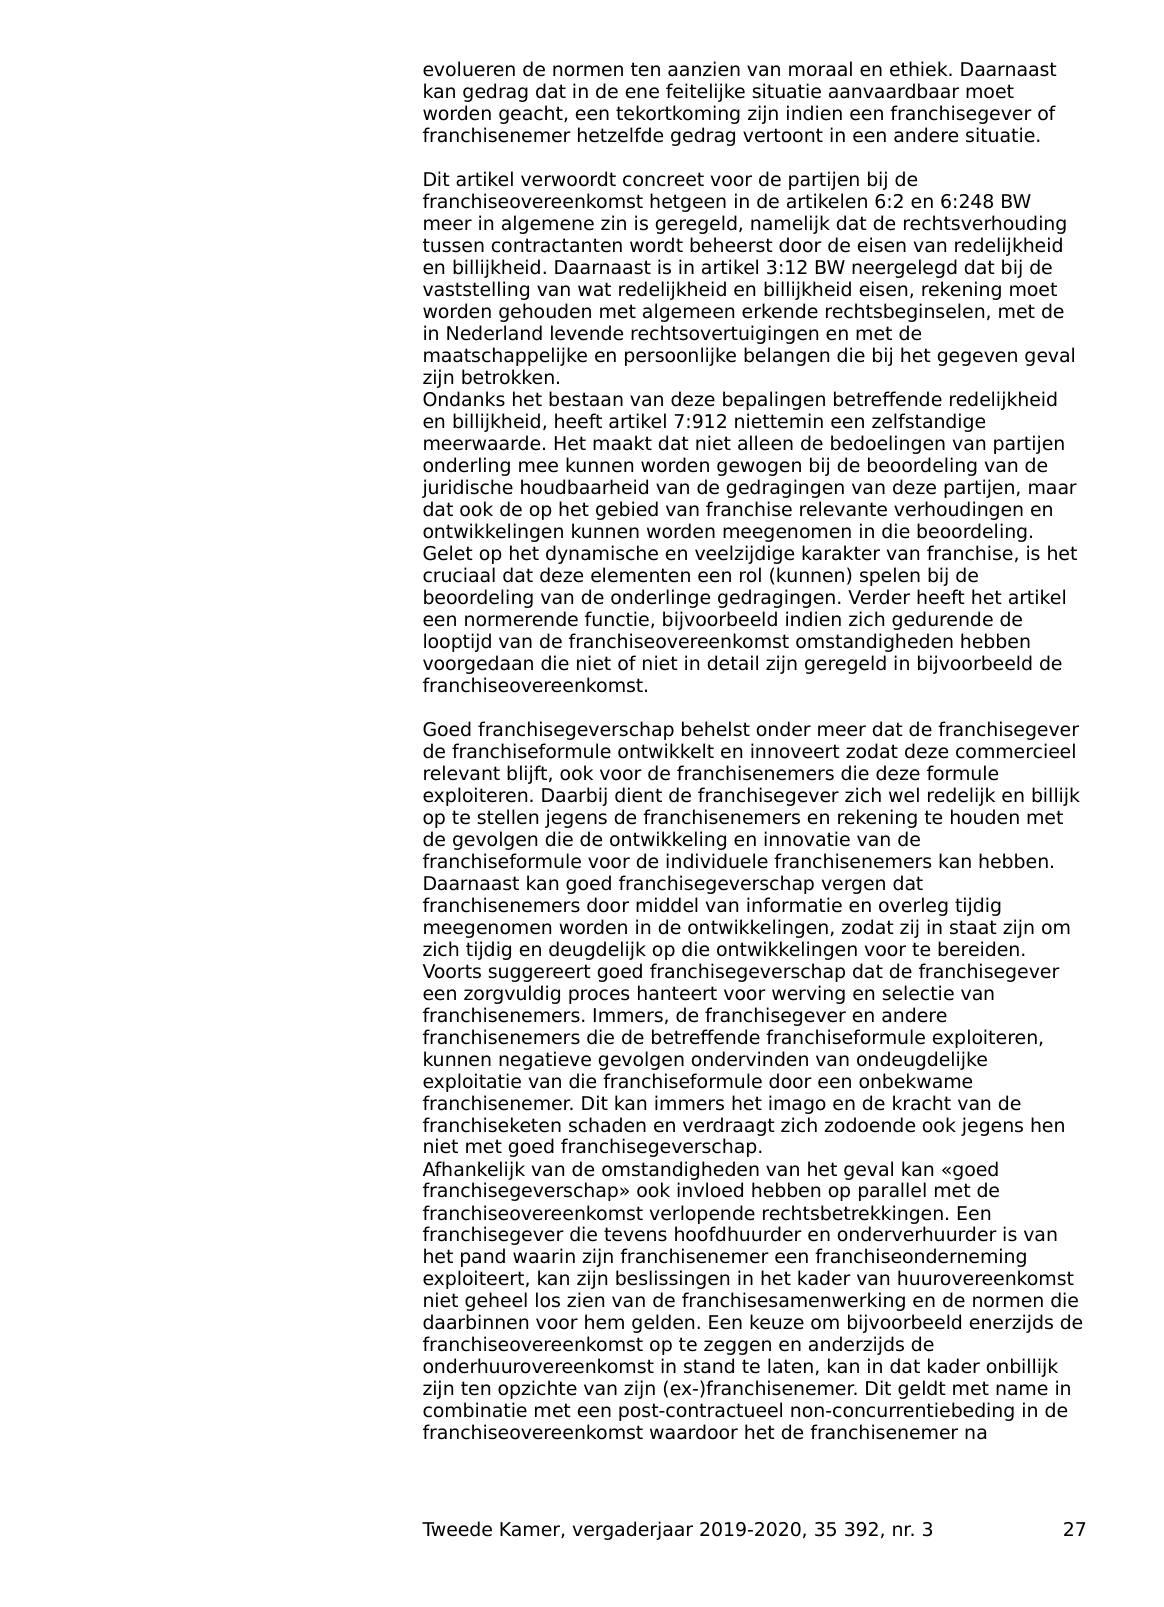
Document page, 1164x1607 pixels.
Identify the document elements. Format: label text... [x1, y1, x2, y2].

text Ondanks het bestaan van deze bepalingen betreffende redelijkheid en billijkheid, heeft artikel 7:912 niettemin een zelfstandige meerwaarde. Het maakt dat niet alleen de bedoelingen van partijen onderling mee kunnen worden gewogen bij de beoordeling van de juridische houdbaarheid van de gedragingen van deze partijen, maar dat ook de op het gebied van franchise relevante verhoudingen en ontwikkelingen kunnen worden meegenomen in die beoordeling. Gelet op het dynamische en veelzijdige karakter van franchise, is het cruciaal dat deze elementen een rol (kunnen) spelen bij de beoordeling van de onderlinge gedragingen. Verder heeft het artikel een normerende functie, bijvoorbeeld indien zich gedurende de looptijd van de franchiseovereenkomst omstandigheden hebben voorgedaan die niet of niet in detail zijn geregeld in bijvoorbeeld de franchiseovereenkomst. [422, 389, 1087, 697]
text evolueren de normen ten aanzien van moraal en ethiek. Daarnaast kan gedrag dat in de ene feitelijke situatie aanvaardbaar moet worden geacht, een tekortkoming zijn indien een franchisegever of franchisenemer hetzelfde gedrag vertoont in een andere situatie. [422, 59, 1087, 147]
text Goed franchisegeverschap behelst onder meer dat de franchisegever de franchiseformule ontwikkelt en innoveert zodat deze commercieel relevant blijft, ook voor de franchisenemers die deze formule exploiteren. Daarbij dient de franchisegever zich wel redelijk en billijk op te stellen jegens de franchisenemers en rekening te houden met de gevolgen die de ontwikkeling en innovatie van de franchiseformule voor de individuele franchisenemers kan hebben. Daarnaast kan goed franchisegeverschap vergen dat franchisenemers door middel van informatie en overleg tijdig meegenomen worden in de ontwikkelingen, zodat zij in staat zijn om zich tijdig en deugdelijk op die ontwikkelingen voor te bereiden. Voorts suggereert goed franchisegeverschap dat de franchisegever een zorgvuldig proces hanteert voor werving en selectie van franchisenemers. Immers, de franchisegever en andere franchisenemers die de betreffende franchiseformule exploiteren, kunnen negatieve gevolgen ondervinden van ondeugdelijke exploitatie van die franchiseformule door een onbekwame franchisenemer. Dit kan immers het imago en de kracht van de franchiseketen schaden en verdraagt zich zodoende ook jegens hen niet met goed franchisegeverschap. [422, 719, 1087, 1158]
text Afhankelijk van de omstandigheden van het geval kan «goed franchisegeverschap» ook invloed hebben op parallel met de franchiseovereenkomst verlopende rechtsbetrekkingen. Een franchisegever die tevens hoofdhuurder en onderverhuurder is van het pand waarin zijn franchisenemer een franchiseonderneming exploiteert, kan zijn beslissingen in het kader van huurovereenkomst niet geheel los zien van de franchisesamenwerking en de normen die daarbinnen voor hem gelden. Een keuze om bijvoorbeeld enerzijds de franchiseovereenkomst op te zeggen en anderzijds de onderhuurovereenkomst in stand te laten, kan in dat kader onbillijk zijn ten opzichte van zijn (ex-)franchisenemer. Dit geldt met name in combinatie met een post-contractueel non-concurrentiebeding in de franchiseovereenkomst waardoor het de franchisenemer na [422, 1158, 1087, 1444]
text Dit artikel verwoordt concreet voor de partijen bij de franchiseovereenkomst hetgeen in de artikelen 6:2 en 6:248 BW meer in algemene zin is geregeld, namelijk dat de rechtsverhouding tussen contractanten wordt beheerst door de eisen van redelijkheid en billijkheid. Daarnaast is in artikel 3:12 BW neergelegd dat bij de vaststelling van wat redelijkheid en billijkheid eisen, rekening moet worden gehouden met algemeen erkende rechtsbeginselen, met de in Nederland levende rechtsovertuigingen en met de maatschappelijke en persoonlijke belangen die bij het gegeven geval zijn betrokken. [422, 169, 1087, 389]
